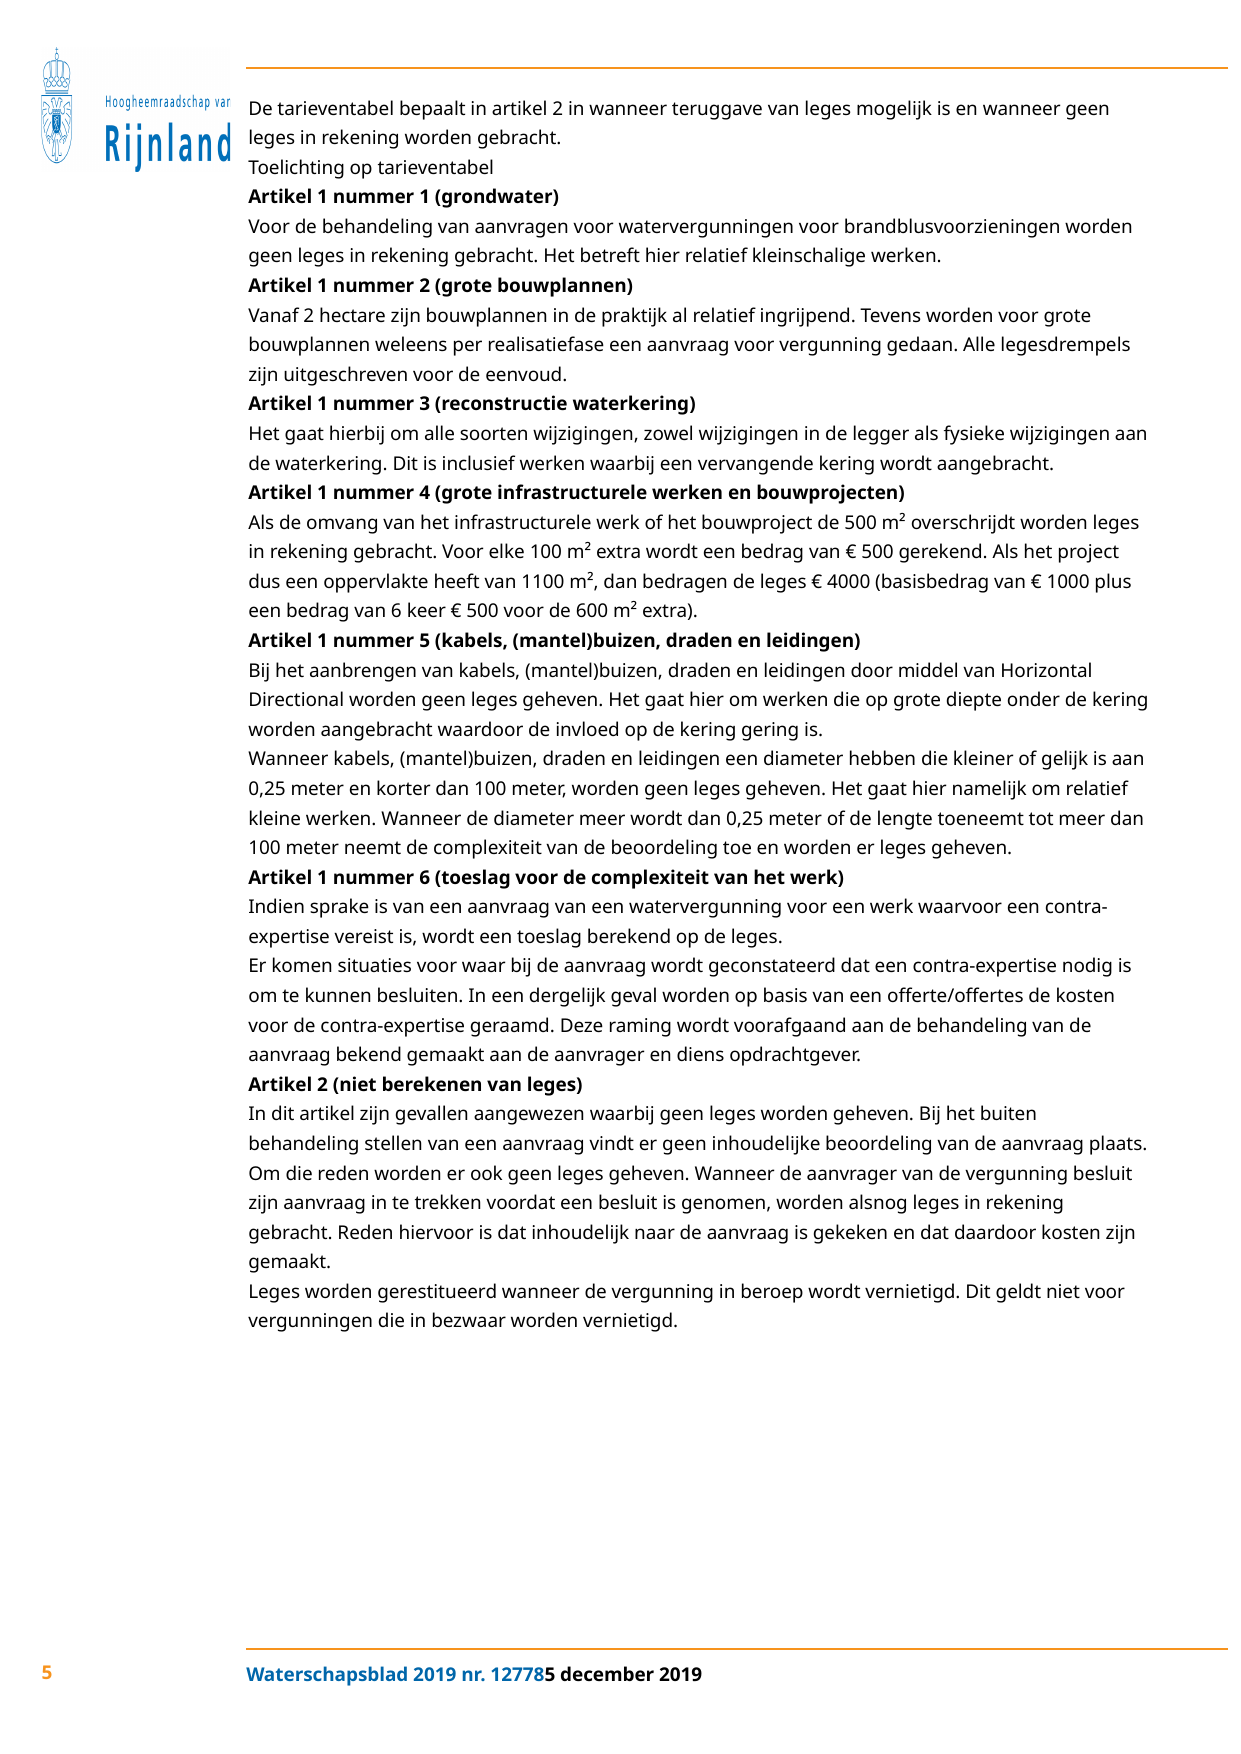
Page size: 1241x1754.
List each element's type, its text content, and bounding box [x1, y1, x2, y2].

text Artikel 1 nummer 4 (grote infrastructurele werken en bouwprojecten) [248, 479, 1152, 505]
text Als de omvang van het infrastructurele werk of het bouwproject de 500 m² overschrijdt worden leges in rekening gebracht. Voor elke 100 m² extra wordt een bedrag van € 500 gerekend. Als het project dus een oppervlakte heeft van 1100 m², dan bedragen de leges € 4000 (basisbedrag van € 1000 plus een bedrag van 6 keer € 500 voor de 600 m² extra). [248, 509, 1152, 623]
text De tarieventabel bepaalt in artikel 2 in wanneer teruggave van leges mogelijk is en wanneer geen leges in rekening worden gebracht. [248, 95, 1152, 150]
text In dit artikel zijn gevallen aangewezen waarbij geen leges worden geheven. Bij het buiten behandeling stellen van een aanvraag vindt er geen inhoudelijke beoordeling van de aanvraag plaats. Om die reden worden er ook geen leges geheven. Wanneer de aanvrager van de vergunning besluit zijn aanvraag in te trekken voordat een besluit is genomen, worden alsnog leges in rekening gebracht. Reden hiervoor is dat inhoudelijk naar de aanvraag is gekeken en dat daardoor kosten zijn gemaakt. [248, 1101, 1152, 1274]
text Voor de behandeling van aanvragen voor watervergunningen voor brandblusvoorzieningen worden geen leges in rekening gebracht. Het betreft hier relatief kleinschalige werken. [248, 213, 1152, 268]
text Artikel 1 nummer 6 (toeslag voor de complexiteit van het werk) [248, 864, 1152, 890]
text Vanaf 2 hectare zijn bouwplannen in de praktijk al relatief ingrijpend. Tevens worden voor grote bouwplannen weleens per realisatiefase een aanvraag voor vergunning gedaan. Alle legesdrempels zijn uitgeschreven voor de eenvoud. [248, 302, 1152, 387]
text Toelichting op tarieventabel [248, 154, 1152, 180]
text Wanneer kabels, (mantel)buizen, draden en leidingen een diameter hebben die kleiner of gelijk is aan 0,25 meter en korter dan 100 meter, worden geen leges geheven. Het gaat hier namelijk om relatief kleine werken. Wanneer de diameter meer wordt dan 0,25 meter of de lengte toeneemt tot meer dan 100 meter neemt de complexiteit van de beoordeling toe en worden er leges geheven. [248, 746, 1152, 860]
picture [41, 47, 231, 172]
text Het gaat hierbij om alle soorten wijzigingen, zowel wijzigingen in de legger als fysieke wijzigingen aan de waterkering. Dit is inclusief werken waarbij een vervangende kering wordt aangebracht. [248, 420, 1152, 476]
text Bij het aanbrengen van kabels, (mantel)buizen, draden en leidingen door middel van Horizontal Directional worden geen leges geheven. Het gaat hier om werken die op grote diepte onder de kering worden aangebracht waardoor de invloed op de kering gering is. [248, 657, 1152, 742]
text Er komen situaties voor waar bij de aanvraag wordt geconstateerd dat een contra-expertise nodig is om te kunnen besluiten. In een dergelijk geval worden op basis van een offerte/offertes de kosten voor de contra-expertise geraamd. Deze raming wordt voorafgaand aan de behandeling van de aanvraag bekend gemaakt aan de aanvrager en diens opdrachtgever. [248, 953, 1152, 1067]
text Artikel 1 nummer 3 (reconstructie waterkering) [248, 391, 1152, 416]
text Artikel 2 (niet berekenen van leges) [248, 1071, 1152, 1097]
text Artikel 1 nummer 2 (grote bouwplannen) [248, 272, 1152, 298]
text Indien sprake is van een aanvraag van een watervergunning voor een werk waarvoor een contra-expertise vereist is, wordt een toeslag berekend op de leges. [248, 893, 1152, 949]
text Artikel 1 nummer 1 (grondwater) [248, 183, 1152, 209]
text Leges worden gerestitueerd wanneer de vergunning in beroep wordt vernietigd. Dit geldt niet voor vergunningen die in bezwaar worden vernietigd. [248, 1278, 1152, 1333]
text Artikel 1 nummer 5 (kabels, (mantel)buizen, draden en leidingen) [248, 627, 1152, 653]
